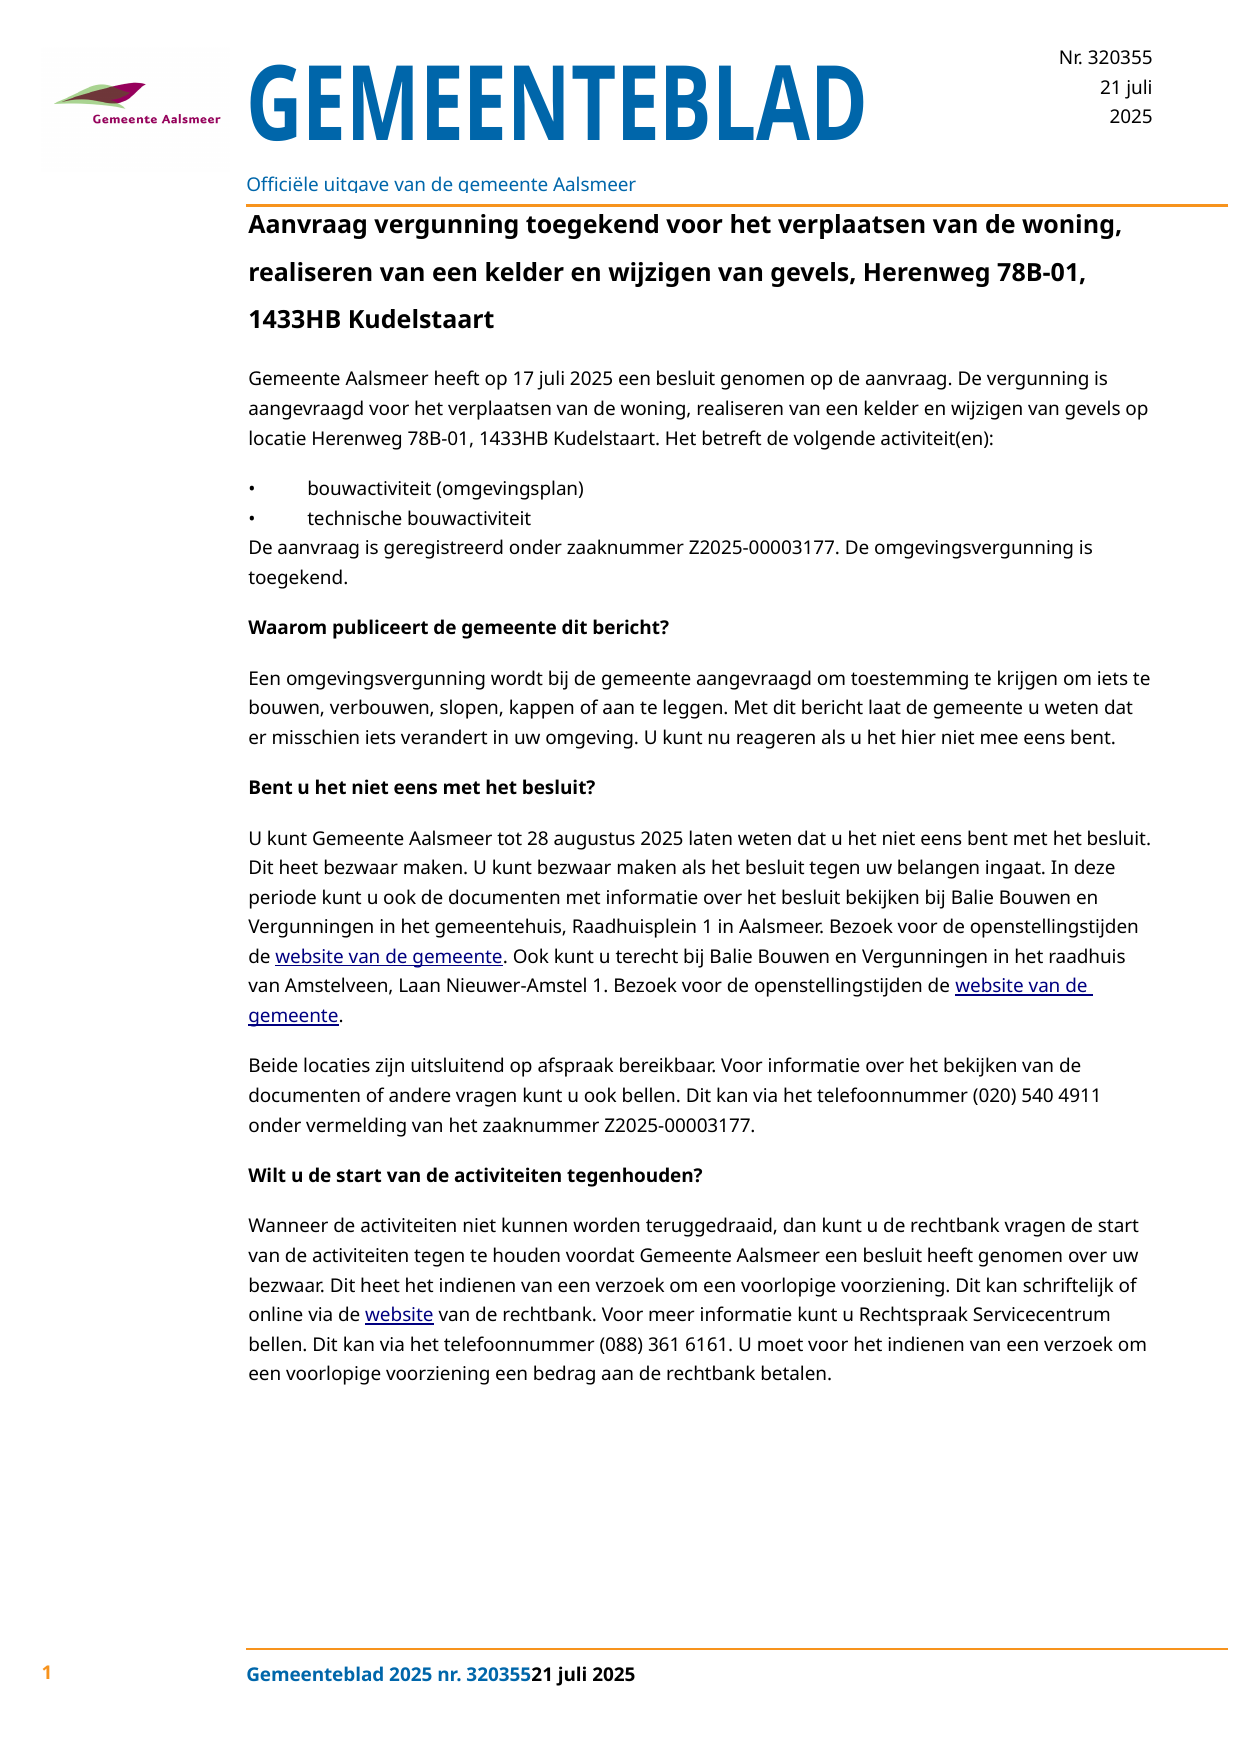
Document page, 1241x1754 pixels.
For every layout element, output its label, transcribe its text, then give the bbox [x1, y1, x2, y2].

text Waarom publiceert de gemeente dit bericht? [248, 614, 1152, 640]
text U kunt Gemeente Aalsmeer tot 28 augustus 2025 laten weten dat u het niet eens bent met het besluit. Dit heet bezwaar maken. U kunt bezwaar maken als het besluit tegen uw belangen ingaat. In deze periode kunt u ook de documenten met informatie over het besluit bekijken bij Balie Bouwen en Vergunningen in het gemeentehuis, Raadhuisplein 1 in Aalsmeer. Bezoek voor de openstellingstijden de website van de gemeente. Ook kunt u terecht bij Balie Bouwen en Vergunningen in het raadhuis van Amstelveen, Laan Nieuwer-Amstel 1. Bezoek voor de openstellingstijden de website van de gemeente. [248, 825, 1152, 1028]
text De aanvraag is geregistreerd onder zaaknummer Z2025-00003177. De omgevingsvergunning is toegekend. [248, 534, 1152, 589]
text Beide locaties zijn uitsluitend op afspraak bereikbaar. Voor informatie over het bekijken van de documenten of andere vragen kunt u ook bellen. Dit kan via het telefoonnummer (020) 540 4911 onder vermelding van het zaaknummer Z2025-00003177. [248, 1053, 1152, 1137]
text Aanvraag vergunning toegekend voor het verplaatsen van de woning, realiseren van een kelder en wijzigen van gevels, Herenweg 78B-01, 1433HB Kudelstaart [248, 207, 1152, 336]
list technische bouwactiviteit [248, 505, 1152, 530]
text Wanneer de activiteiten niet kunnen worden teruggedraaid, dan kunt u de rechtbank vragen de start van de activiteiten tegen te houden voordat Gemeente Aalsmeer een besluit heeft genomen over uw bezwaar. Dit heet het indienen van een verzoek om een voorlopige voorziening. Dit kan schriftelijk of online via de website van de rechtbank. Voor meer informatie kunt u Rechtspraak Servicecentrum bellen. Dit kan via het telefoonnummer (088) 361 6161. U moet voor het indienen van een verzoek om een voorlopige voorziening een bedrag aan de rechtbank betalen. [248, 1213, 1152, 1386]
list bouwactiviteit (omgevingsplan) [248, 475, 1152, 501]
picture [41, 47, 231, 172]
text Gemeente Aalsmeer heeft op 17 juli 2025 een besluit genomen op de aanvraag. De vergunning is aangevraagd voor het verplaatsen van de woning, realiseren van een kelder en wijzigen van gevels op locatie Herenweg 78B-01, 1433HB Kudelstaart. Het betreft de volgende activiteit(en): [248, 366, 1152, 450]
text Wilt u de start van de activiteiten tegenhouden? [248, 1162, 1152, 1188]
text Bent u het niet eens met het besluit? [248, 774, 1152, 800]
text Een omgevingsvergunning wordt bij de gemeente aangevraagd om toestemming te krijgen om iets te bouwen, verbouwen, slopen, kappen of aan te leggen. Met dit bericht laat de gemeente u weten dat er misschien iets verandert in uw omgeving. U kunt nu reageren als u het hier niet mee eens bent. [248, 665, 1152, 749]
